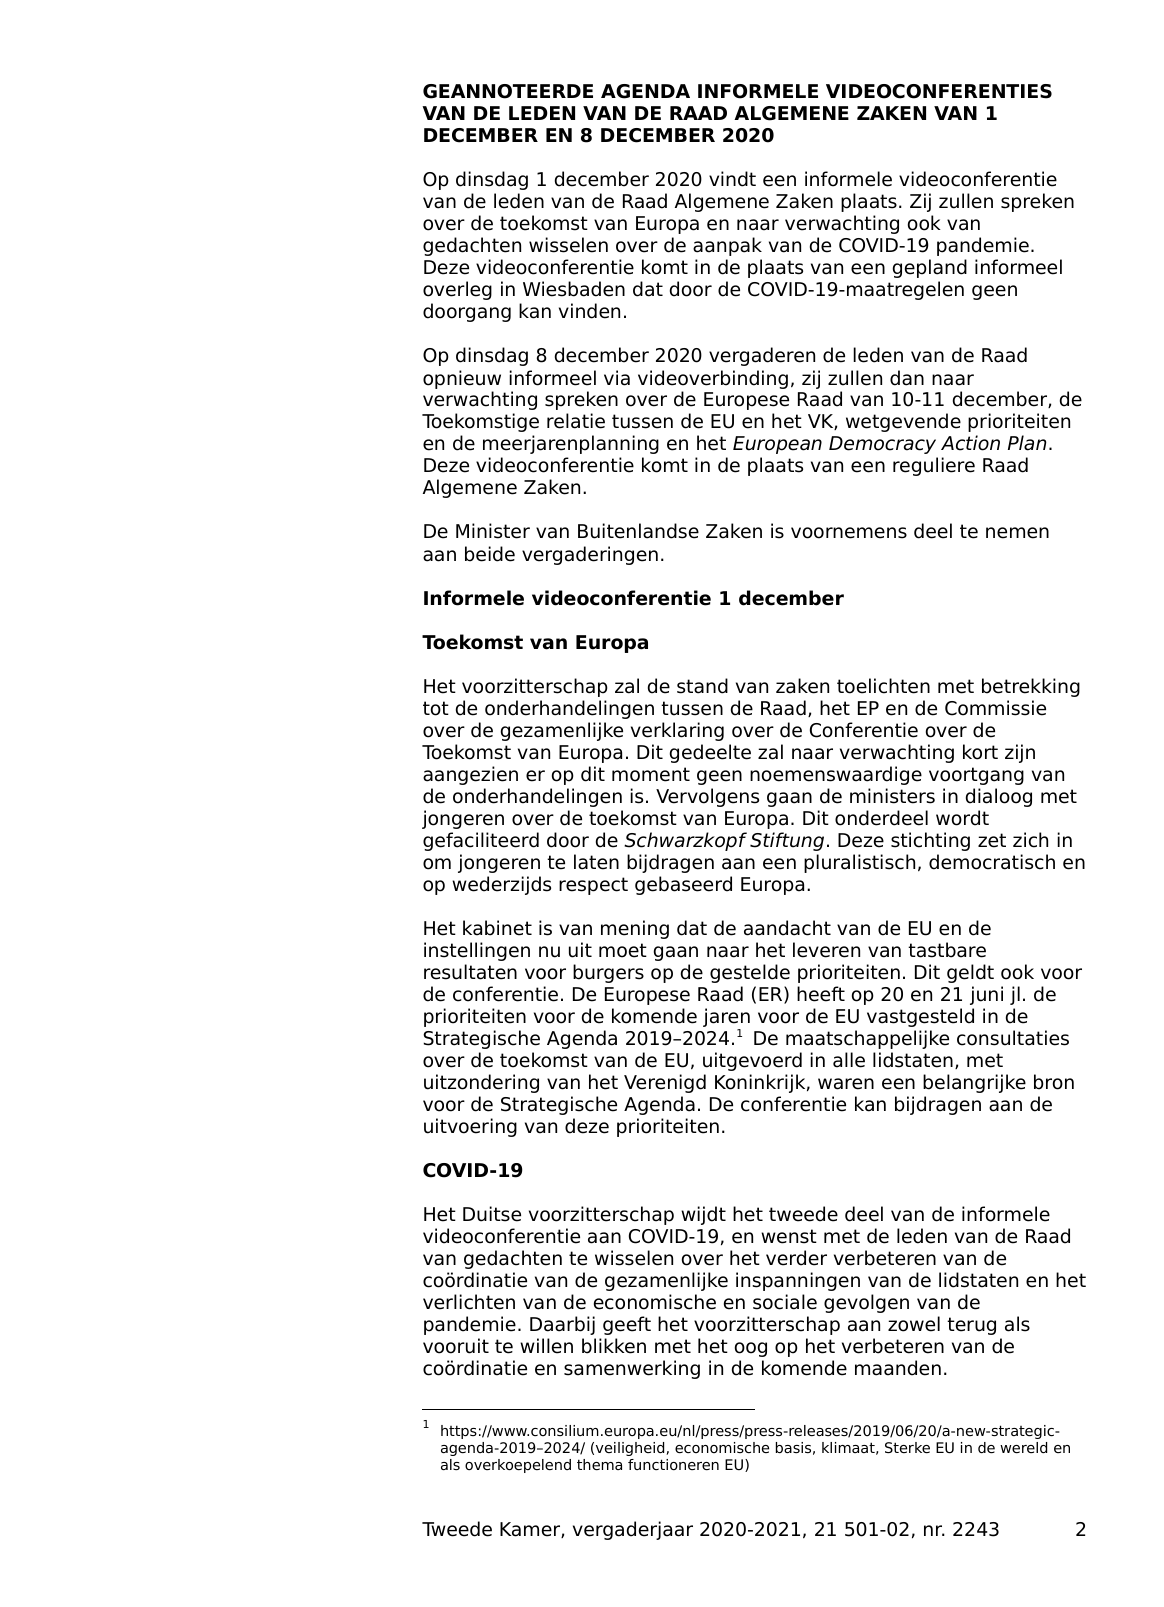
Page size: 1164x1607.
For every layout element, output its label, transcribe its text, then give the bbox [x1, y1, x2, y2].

subtitle Informele videoconferentie 1 december [422, 588, 1087, 609]
subtitle COVID-19 [422, 1160, 1087, 1182]
text https://www.consilium.europa.eu/nl/press/press-releases/2019/06/20/a-new-strategic-agenda-2019–2024/ (veiligheid, economische basis, klimaat, Sterke EU in de wereld en als overkoepelend thema functioneren EU) [422, 1418, 1087, 1474]
text Het Duitse voorzitterschap wijdt het tweede deel van de informele videoconferentie aan COVID-19, en wenst met de leden van de Raad van gedachten te wisselen over het verder verbeteren van de coördinatie van de gezamenlijke inspanningen van de lidstaten en het verlichten van de economische en sociale gevolgen van de pandemie. Daarbij geeft het voorzitterschap aan zowel terug als vooruit te willen blikken met het oog op het verbeteren van de coördinatie en samenwerking in de komende maanden. [422, 1204, 1087, 1380]
subtitle Toekomst van Europa [422, 632, 1087, 654]
text Het kabinet is van mening dat de aandacht van de EU en de instellingen nu uit moet gaan naar het leveren van tastbare resultaten voor burgers op de gestelde prioriteiten. Dit geldt ook voor de conferentie. De Europese Raad (ER) heeft op 20 en 21 juni jl. de prioriteiten voor de komende jaren voor de EU vastgesteld in de Strategische Agenda 2019–2024. De maatschappelijke consultaties over de toekomst van de EU, uitgevoerd in alle lidstaten, met uitzondering van het Verenigd Koninkrijk, waren een belangrijke bron voor de Strategische Agenda. De conferentie kan bijdragen aan de uitvoering van deze prioriteiten. [422, 918, 1087, 1138]
text Op dinsdag 1 december 2020 vindt een informele videoconferentie van de leden van de Raad Algemene Zaken plaats. Zij zullen spreken over de toekomst van Europa en naar verwachting ook van gedachten wisselen over de aanpak van de COVID-19 pandemie. Deze videoconferentie komt in de plaats van een gepland informeel overleg in Wiesbaden dat door de COVID-19-maatregelen geen doorgang kan vinden. [422, 169, 1087, 323]
subtitle GEANNOTEERDE AGENDA INFORMELE VIDEOCONFERENTIES VAN DE LEDEN VAN DE RAAD ALGEMENE ZAKEN VAN 1 DECEMBER EN 8 DECEMBER 2020 [422, 81, 1087, 147]
text De Minister van Buitenlandse Zaken is voornemens deel te nemen aan beide vergaderingen. [422, 521, 1087, 565]
text Het voorzitterschap zal de stand van zaken toelichten met betrekking tot de onderhandelingen tussen de Raad, het EP en de Commissie over de gezamenlijke verklaring over de Conferentie over de Toekomst van Europa. Dit gedeelte zal naar verwachting kort zijn aangezien er op dit moment geen noemenswaardige voortgang van de onderhandelingen is. Vervolgens gaan de ministers in dialoog met jongeren over de toekomst van Europa. Dit onderdeel wordt gefaciliteerd door de Schwarzkopf Stiftung. Deze stichting zet zich in om jongeren te laten bijdragen aan een pluralistisch, democratisch en op wederzijds respect gebaseerd Europa. [422, 676, 1087, 896]
text Op dinsdag 8 december 2020 vergaderen de leden van de Raad opnieuw informeel via videoverbinding, zij zullen dan naar verwachting spreken over de Europese Raad van 10-11 december, de Toekomstige relatie tussen de EU en het VK, wetgevende prioriteiten en de meerjarenplanning en het European Democracy Action Plan. Deze videoconferentie komt in de plaats van een reguliere Raad Algemene Zaken. [422, 345, 1087, 499]
